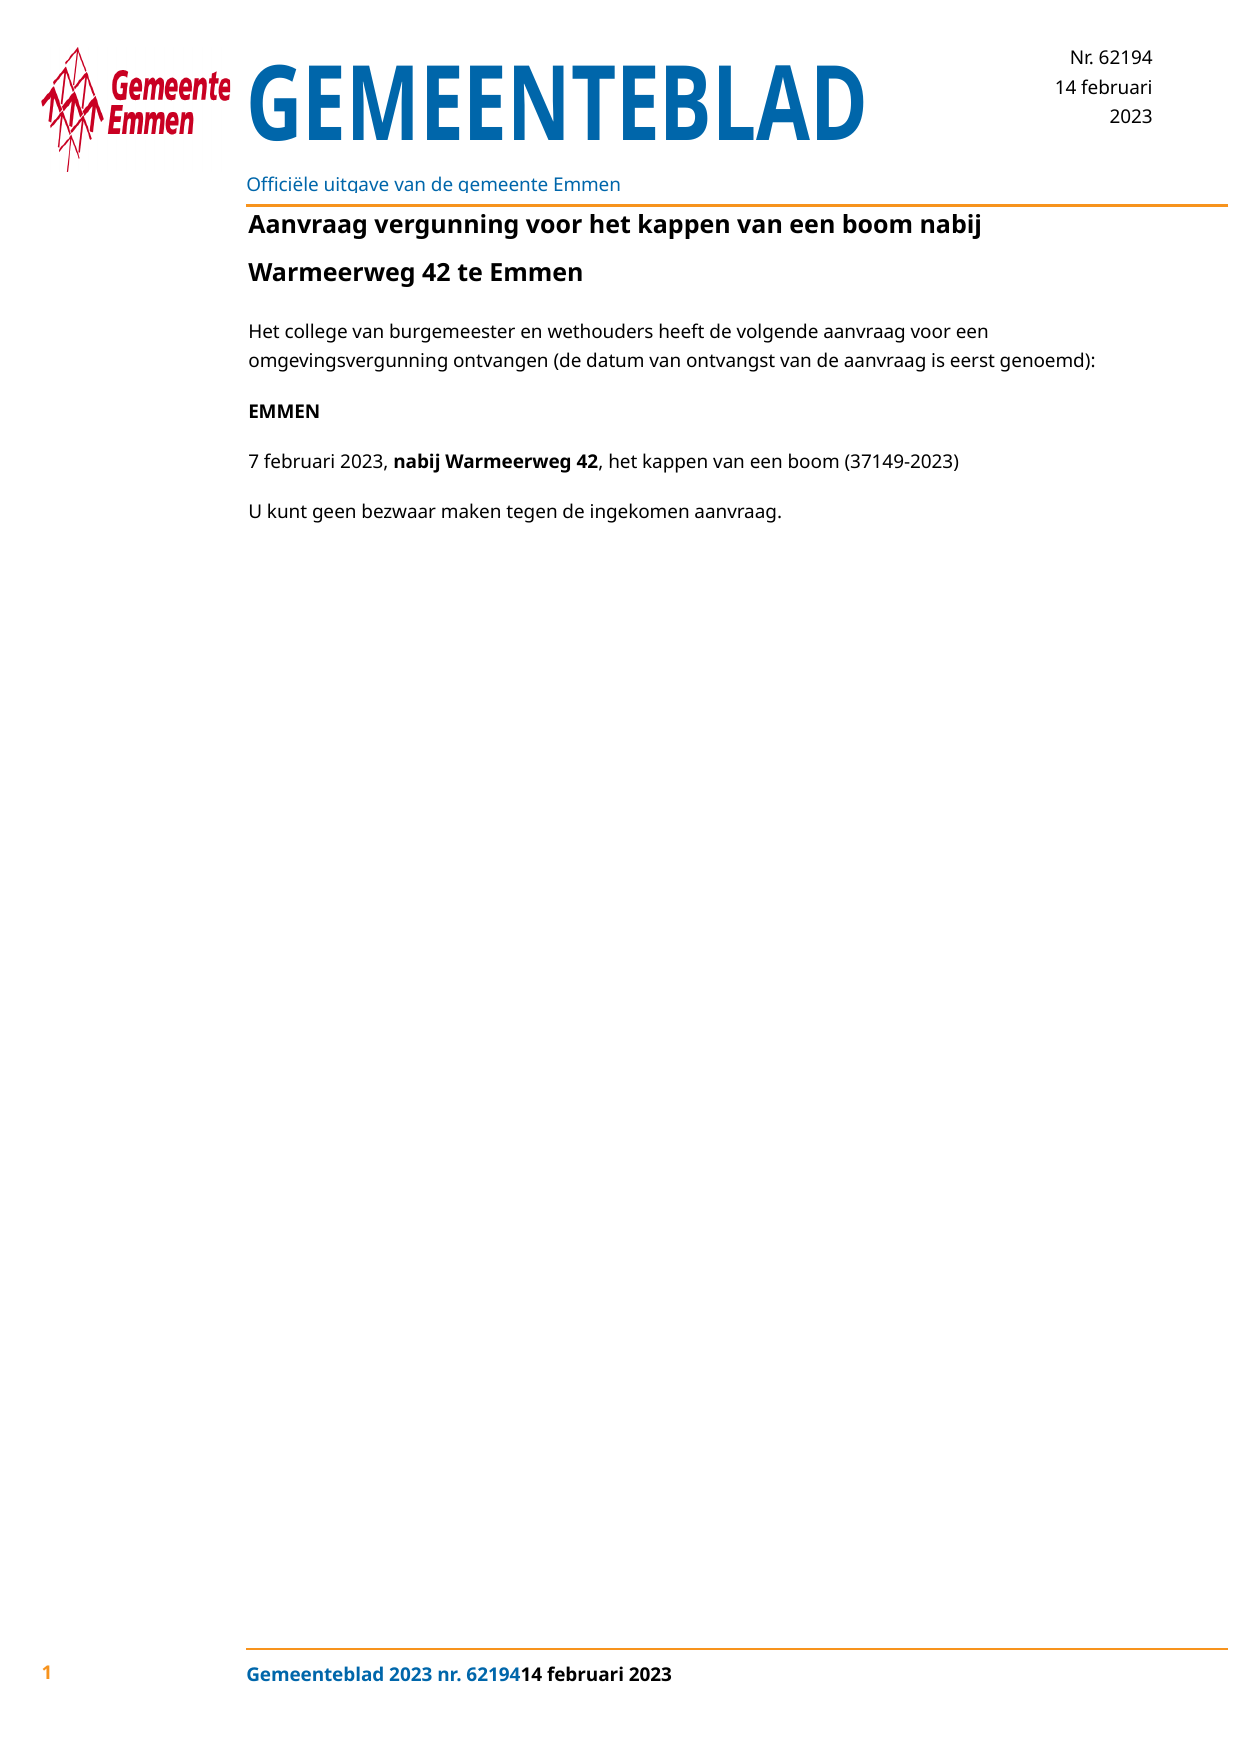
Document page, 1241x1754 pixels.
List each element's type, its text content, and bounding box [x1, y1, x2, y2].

text EMMEN [248, 398, 1152, 424]
picture [41, 47, 231, 172]
text Het college van burgemeester en wethouders heeft de volgende aanvraag voor een omgevingsvergunning ontvangen (de datum van ontvangst van de aanvraag is eerst genoemd): [248, 318, 1152, 373]
text U kunt geen bezwaar maken tegen de ingekomen aanvraag. [248, 499, 1152, 524]
text 7 februari 2023, nabij Warmeerweg 42, het kappen van een boom (37149-2023) [248, 448, 1152, 474]
text Aanvraag vergunning voor het kappen van een boom nabij Warmeerweg 42 te Emmen [248, 207, 1152, 288]
